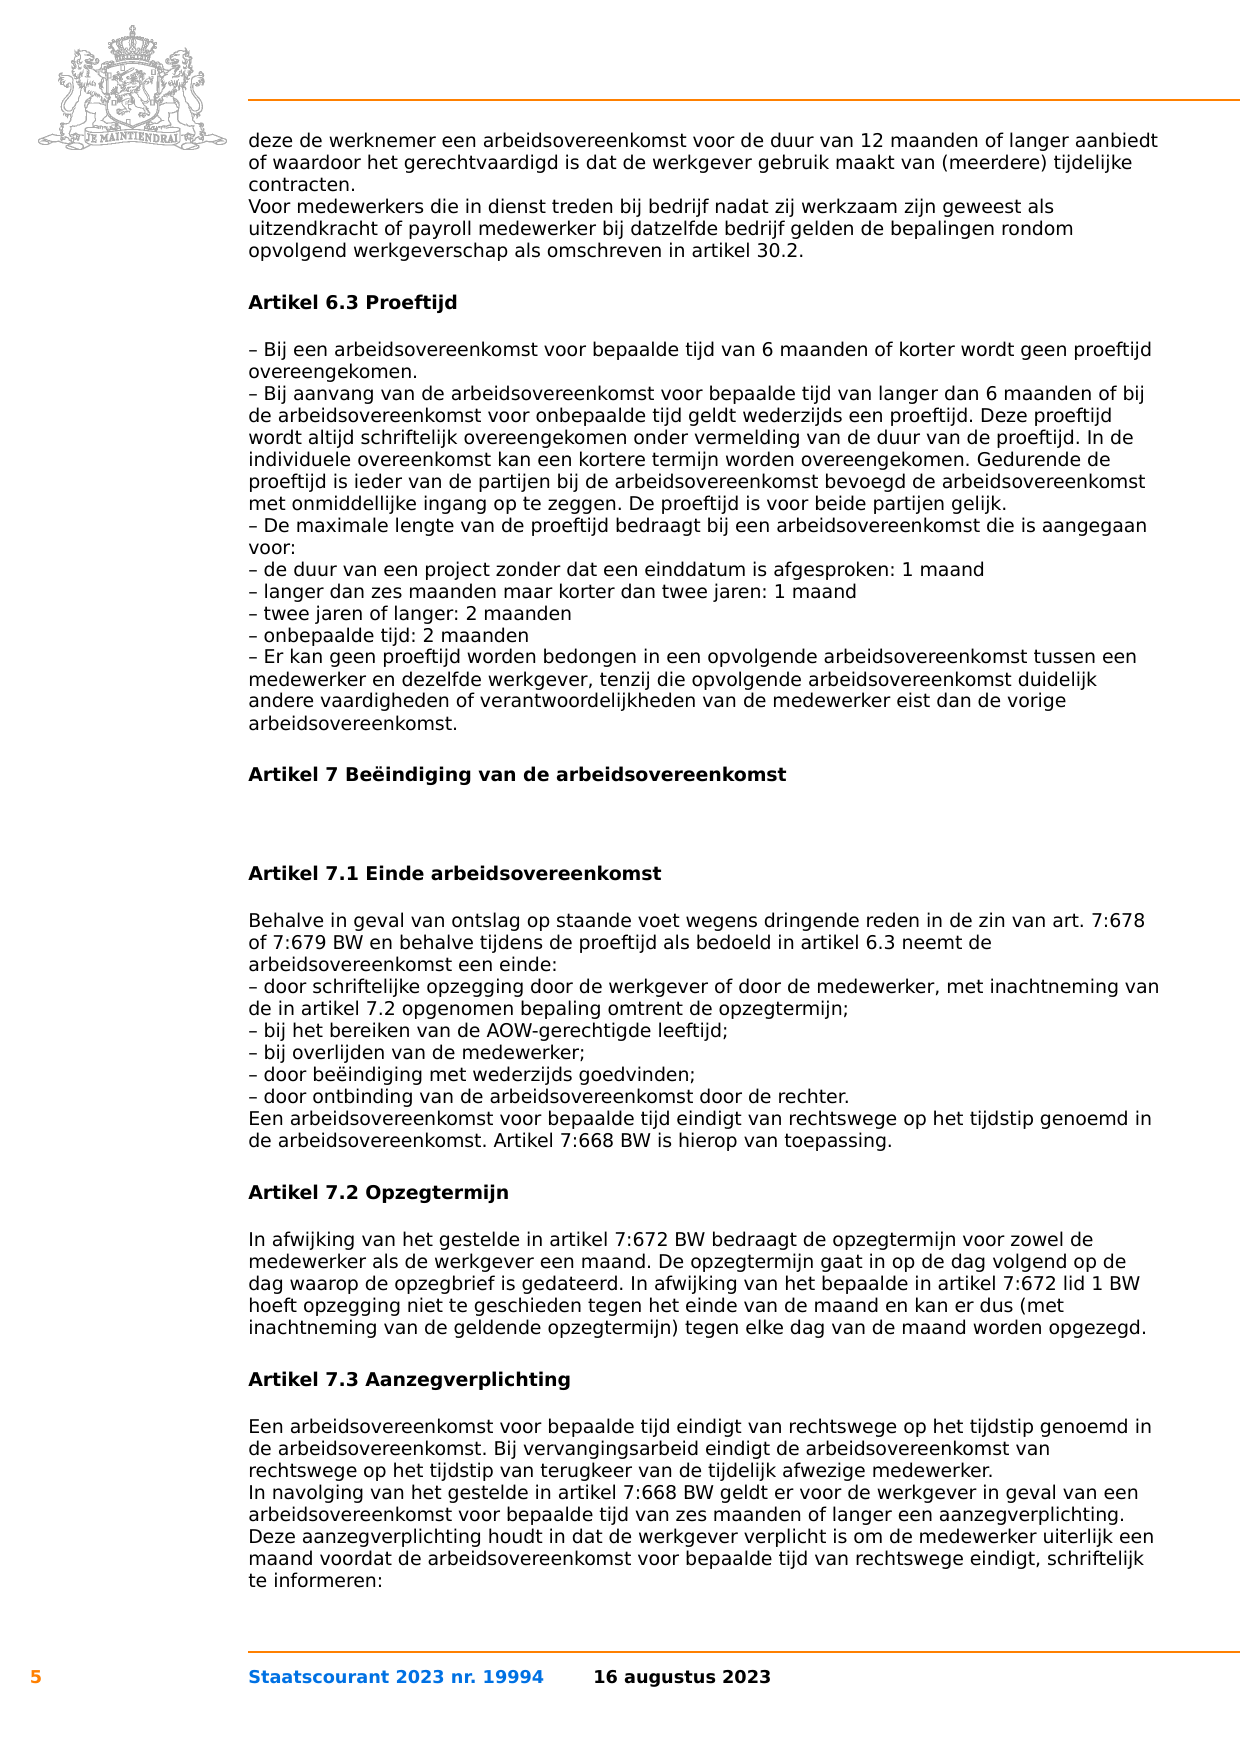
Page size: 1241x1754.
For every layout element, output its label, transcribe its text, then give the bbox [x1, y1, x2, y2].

subtitle Artikel 7 Beëindiging van de arbeidsovereenkomst [248, 764, 1163, 786]
text Voor medewerkers die in dienst treden bij bedrijf nadat zij werkzaam zijn geweest als uitzendkracht of payroll medewerker bij datzelfde bedrijf gelden de bepalingen rondom opvolgend werkgeverschap als omschreven in artikel 30.2. [248, 196, 1163, 262]
text – de duur van een project zonder dat een einddatum is afgesproken: 1 maand [248, 558, 1163, 581]
subtitle Artikel 7.3 Aanzegverplichting [248, 1369, 1163, 1391]
text – door beëindiging met wederzijds goedvinden; [248, 1064, 1163, 1086]
text Een arbeidsovereenkomst voor bepaalde tijd eindigt van rechtswege op het tijdstip genoemd in de arbeidsovereenkomst. Bij vervangingsarbeid eindigt de arbeidsovereenkomst van rechtswege op het tijdstip van terugkeer van de tijdelijk afwezige medewerker. [248, 1416, 1163, 1482]
text deze de werknemer een arbeidsovereenkomst voor de duur van 12 maanden of langer aanbiedt of waardoor het gerechtvaardigd is dat de werkgever gebruik maakt van (meerdere) tijdelijke contracten. [248, 130, 1163, 196]
text – bij het bereiken van de AOW-gerechtigde leeftijd; [248, 1020, 1163, 1042]
text – bij overlijden van de medewerker; [248, 1042, 1163, 1064]
subtitle Artikel 6.3 Proeftijd [248, 292, 1163, 314]
text In navolging van het gestelde in artikel 7:668 BW geldt er voor de werkgever in geval van een arbeidsovereenkomst voor bepaalde tijd van zes maanden of langer een aanzegverplichting. Deze aanzegverplichting houdt in dat de werkgever verplicht is om de medewerker uiterlijk een maand voordat de arbeidsovereenkomst voor bepaalde tijd van rechtswege eindigt, schriftelijk te informeren: [248, 1482, 1163, 1592]
text Behalve in geval van ontslag op staande voet wegens dringende reden in de zin van art. 7:678 of 7:679 BW en behalve tijdens de proeftijd als bedoeld in artikel 6.3 neemt de arbeidsovereenkomst een einde: [248, 910, 1163, 976]
text – Er kan geen proeftijd worden bedongen in een opvolgende arbeidsovereenkomst tussen een medewerker en dezelfde werkgever, tenzij die opvolgende arbeidsovereenkomst duidelijk andere vaardigheden of verantwoordelijkheden van de medewerker eist dan de vorige arbeidsovereenkomst. [248, 646, 1163, 734]
text – twee jaren of langer: 2 maanden [248, 602, 1163, 624]
picture [38, 25, 227, 150]
subtitle Artikel 7.2 Opzegtermijn [248, 1182, 1163, 1204]
text – onbepaalde tijd: 2 maanden [248, 624, 1163, 646]
text – Bij aanvang van de arbeidsovereenkomst voor bepaalde tijd van langer dan 6 maanden of bij de arbeidsovereenkomst voor onbepaalde tijd geldt wederzijds een proeftijd. Deze proeftijd wordt altijd schriftelijk overeengekomen onder vermelding van de duur van de proeftijd. In de individuele overeenkomst kan een kortere termijn worden overeengekomen. Gedurende de proeftijd is ieder van de partijen bij de arbeidsovereenkomst bevoegd de arbeidsovereenkomst met onmiddellijke ingang op te zeggen. De proeftijd is voor beide partijen gelijk. [248, 383, 1163, 514]
text In afwijking van het gestelde in artikel 7:672 BW bedraagt de opzegtermijn voor zowel de medewerker als de werkgever een maand. De opzegtermijn gaat in op de dag volgend op de dag waarop de opzegbrief is gedateerd. In afwijking van het bepaalde in artikel 7:672 lid 1 BW hoeft opzegging niet te geschieden tegen het einde van de maand en kan er dus (met inachtneming van de geldende opzegtermijn) tegen elke dag van de maand worden opgezegd. [248, 1229, 1163, 1339]
text – door ontbinding van de arbeidsovereenkomst door de rechter. [248, 1086, 1163, 1108]
subtitle Artikel 7.1 Einde arbeidsovereenkomst [248, 863, 1163, 885]
text Een arbeidsovereenkomst voor bepaalde tijd eindigt van rechtswege op het tijdstip genoemd in de arbeidsovereenkomst. Artikel 7:668 BW is hierop van toepassing. [248, 1108, 1163, 1152]
text – door schriftelijke opzegging door de werkgever of door de medewerker, met inachtneming van de in artikel 7.2 opgenomen bepaling omtrent de opzegtermijn; [248, 976, 1163, 1020]
text – langer dan zes maanden maar korter dan twee jaren: 1 maand [248, 581, 1163, 602]
text – Bij een arbeidsovereenkomst voor bepaalde tijd van 6 maanden of korter wordt geen proeftijd overeengekomen. [248, 339, 1163, 383]
text – De maximale lengte van de proeftijd bedraagt bij een arbeidsovereenkomst die is aangegaan voor: [248, 514, 1163, 558]
